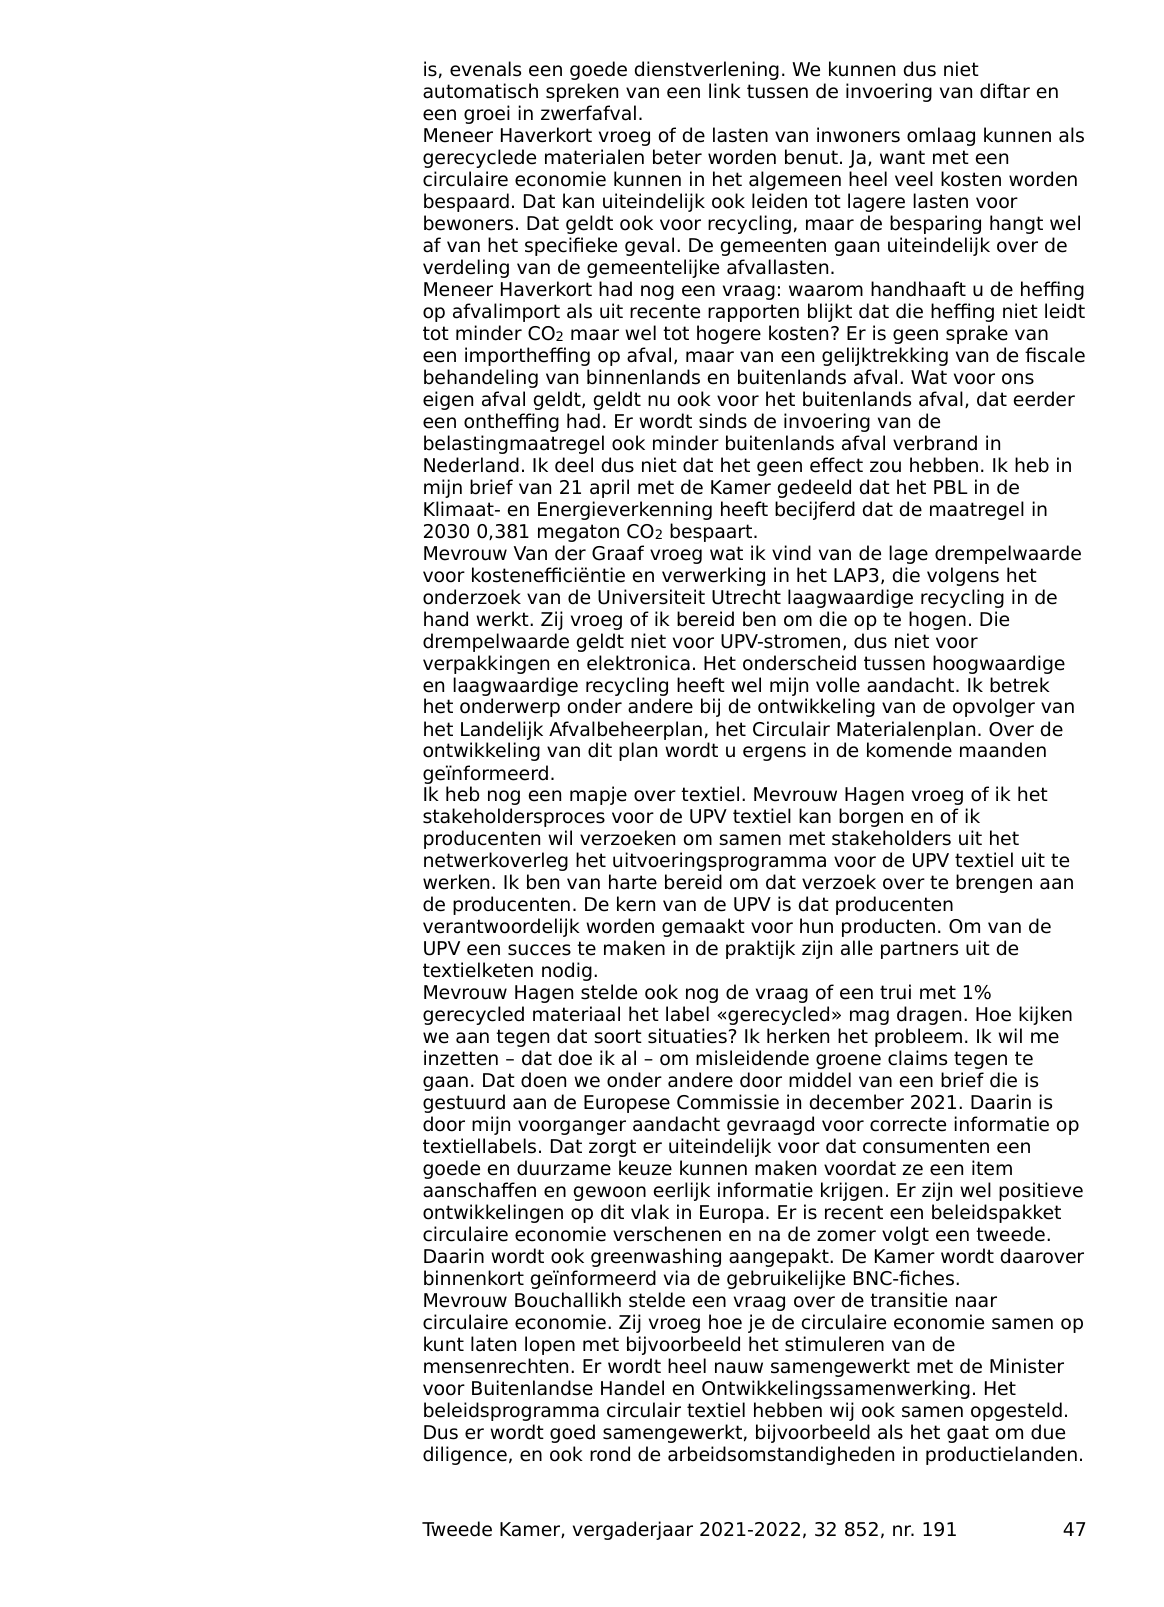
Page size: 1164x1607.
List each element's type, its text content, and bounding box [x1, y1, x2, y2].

text Mevrouw Van der Graaf vroeg wat ik vind van de lage drempelwaarde voor kostenefficiëntie en verwerking in het LAP3, die volgens het onderzoek van de Universiteit Utrecht laagwaardige recycling in de hand werkt. Zij vroeg of ik bereid ben om die op te hogen. Die drempelwaarde geldt niet voor UPV-stromen, dus niet voor verpakkingen en elektronica. Het onderscheid tussen hoogwaardige en laagwaardige recycling heeft wel mijn volle aandacht. Ik betrek het onderwerp onder andere bij de ontwikkeling van de opvolger van het Landelijk Afvalbeheerplan, het Circulair Materialenplan. Over de ontwikkeling van dit plan wordt u ergens in de komende maanden geïnformeerd. [422, 543, 1087, 784]
text is, evenals een goede dienstverlening. We kunnen dus niet automatisch spreken van een link tussen de invoering van diftar en een groei in zwerfafval. [422, 59, 1087, 125]
text Mevrouw Bouchallikh stelde een vraag over de transitie naar circulaire economie. Zij vroeg hoe je de circulaire economie samen op kunt laten lopen met bijvoorbeeld het stimuleren van de mensenrechten. Er wordt heel nauw samengewerkt met de Minister voor Buitenlandse Handel en Ontwikkelingssamenwerking. Het beleidsprogramma circulair textiel hebben wij ook samen opgesteld. Dus er wordt goed samengewerkt, bijvoorbeeld als het gaat om due diligence, en ook rond de arbeidsomstandigheden in productielanden. [422, 1290, 1087, 1466]
text Meneer Haverkort vroeg of de lasten van inwoners omlaag kunnen als gerecyclede materialen beter worden benut. Ja, want met een circulaire economie kunnen in het algemeen heel veel kosten worden bespaard. Dat kan uiteindelijk ook leiden tot lagere lasten voor bewoners. Dat geldt ook voor recycling, maar de besparing hangt wel af van het specifieke geval. De gemeenten gaan uiteindelijk over de verdeling van de gemeentelijke afvallasten. [422, 125, 1087, 279]
text Meneer Haverkort had nog een vraag: waarom handhaaft u de heffing op afvalimport als uit recente rapporten blijkt dat die heffing niet leidt tot minder CO2 maar wel tot hogere kosten? Er is geen sprake van een importheffing op afval, maar van een gelijktrekking van de fiscale behandeling van binnenlands en buitenlands afval. Wat voor ons eigen afval geldt, geldt nu ook voor het buitenlands afval, dat eerder een ontheffing had. Er wordt sinds de invoering van de belastingmaatregel ook minder buitenlands afval verbrand in Nederland. Ik deel dus niet dat het geen effect zou hebben. Ik heb in mijn brief van 21 april met de Kamer gedeeld dat het PBL in de Klimaat- en Energieverkenning heeft becijferd dat de maatregel in 2030 0,381 megaton CO2 bespaart. [422, 279, 1087, 543]
text Mevrouw Hagen stelde ook nog de vraag of een trui met 1% gerecycled materiaal het label «gerecycled» mag dragen. Hoe kijken we aan tegen dat soort situaties? Ik herken het probleem. Ik wil me inzetten – dat doe ik al – om misleidende groene claims tegen te gaan. Dat doen we onder andere door middel van een brief die is gestuurd aan de Europese Commissie in december 2021. Daarin is door mijn voorganger aandacht gevraagd voor correcte informatie op textiellabels. Dat zorgt er uiteindelijk voor dat consumenten een goede en duurzame keuze kunnen maken voordat ze een item aanschaffen en gewoon eerlijk informatie krijgen. Er zijn wel positieve ontwikkelingen op dit vlak in Europa. Er is recent een beleidspakket circulaire economie verschenen en na de zomer volgt een tweede. Daarin wordt ook greenwashing aangepakt. De Kamer wordt daarover binnenkort geïnformeerd via de gebruikelijke BNC-fiches. [422, 982, 1087, 1290]
text Ik heb nog een mapje over textiel. Mevrouw Hagen vroeg of ik het stakeholdersproces voor de UPV textiel kan borgen en of ik producenten wil verzoeken om samen met stakeholders uit het netwerkoverleg het uitvoeringsprogramma voor de UPV textiel uit te werken. Ik ben van harte bereid om dat verzoek over te brengen aan de producenten. De kern van de UPV is dat producenten verantwoordelijk worden gemaakt voor hun producten. Om van de UPV een succes te maken in de praktijk zijn alle partners uit de textielketen nodig. [422, 784, 1087, 982]
